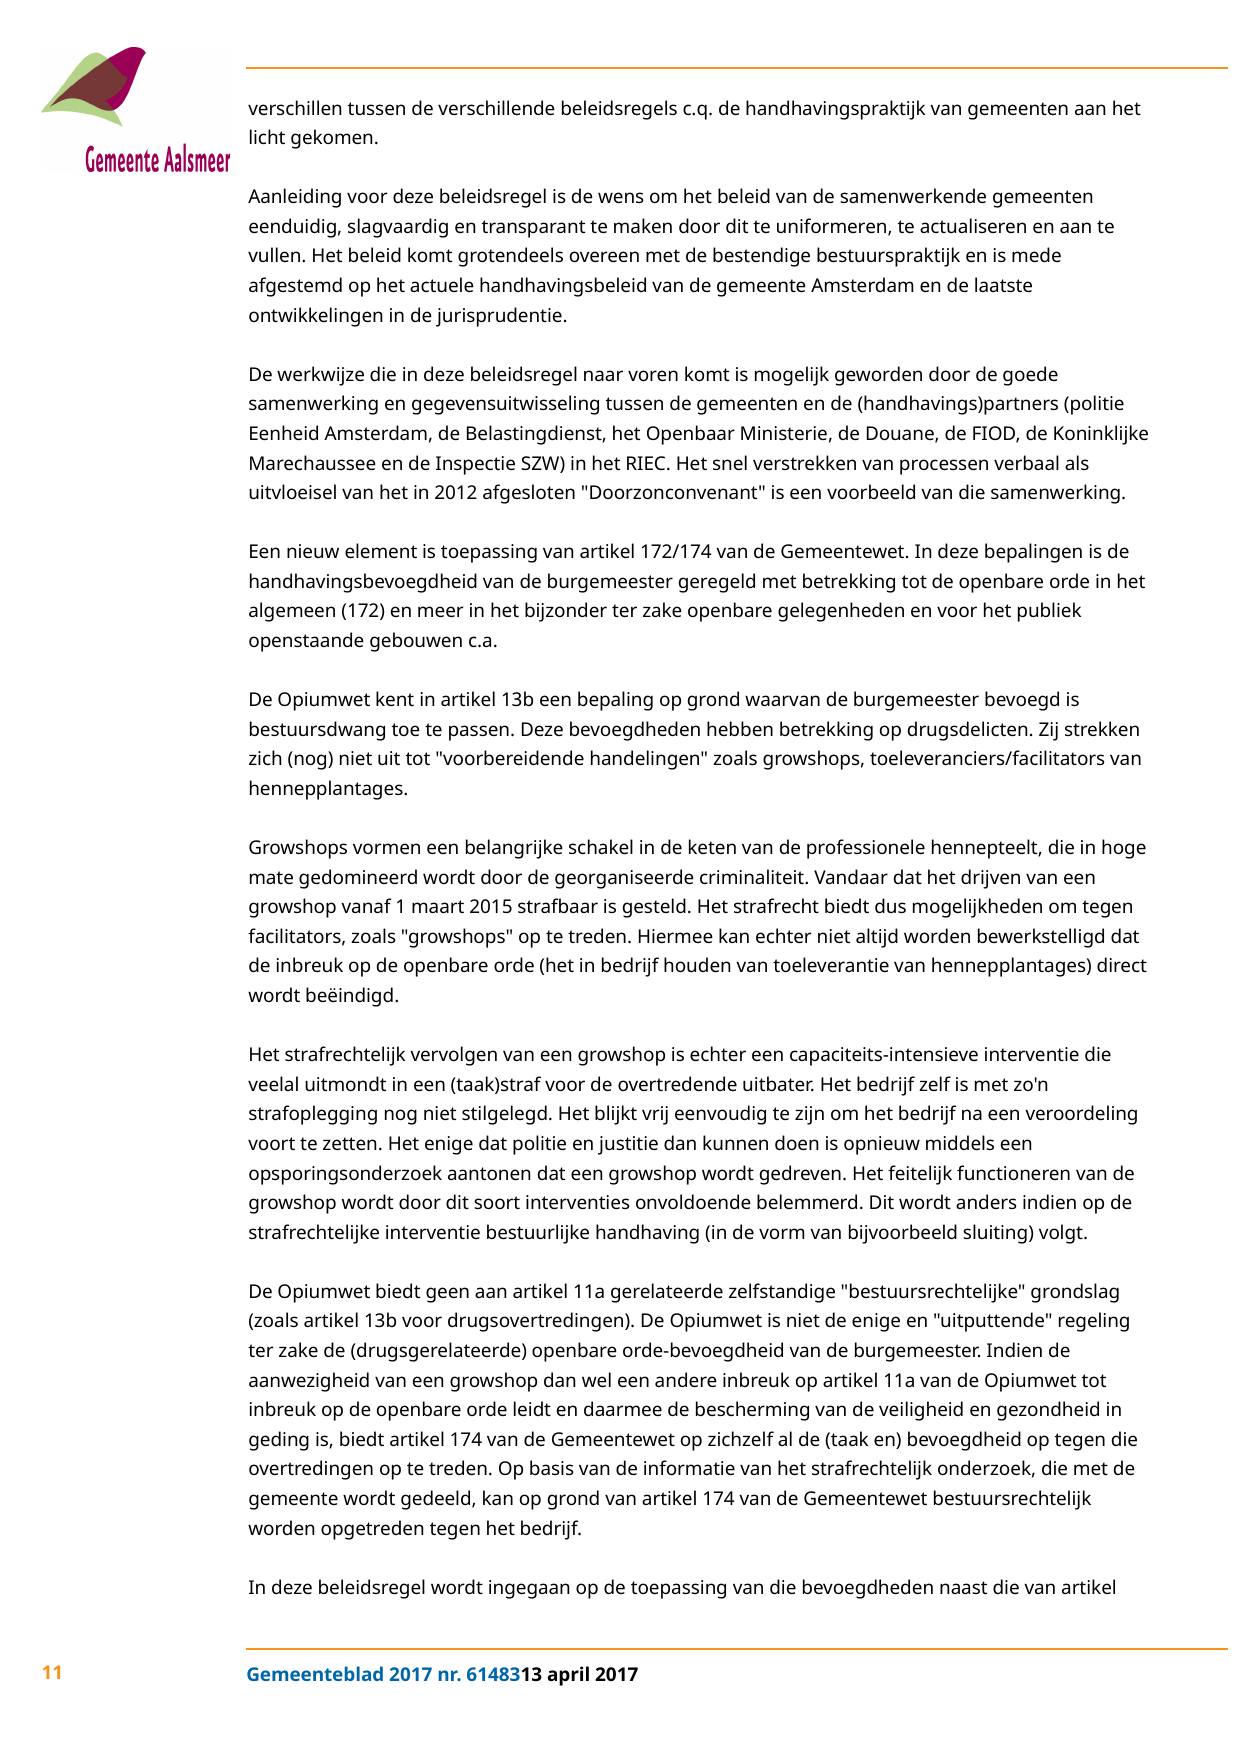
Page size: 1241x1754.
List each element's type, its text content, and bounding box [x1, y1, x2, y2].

text De Opiumwet biedt geen aan artikel 11a gerelateerde zelfstandige "bestuursrechtelijke" grondslag (zoals artikel 13b voor drugsovertredingen). De Opiumwet is niet de enige en "uitputtende" regeling ter zake de (drugsgerelateerde) openbare orde-bevoegdheid van de burgemeester. Indien de aanwezigheid van een growshop dan wel een andere inbreuk op artikel 11a van de Opiumwet tot inbreuk op de openbare orde leidt en daarmee de bescherming van de veiligheid en gezondheid in geding is, biedt artikel 174 van de Gemeentewet op zichzelf al de (taak en) bevoegdheid op tegen die overtredingen op te treden. Op basis van de informatie van het strafrechtelijk onderzoek, die met de gemeente wordt gedeeld, kan op grond van artikel 174 van de Gemeentewet bestuursrechtelijk worden opgetreden tegen het bedrijf. [248, 1278, 1152, 1541]
text Een nieuw element is toepassing van artikel 172/174 van de Gemeentewet. In deze bepalingen is de handhavingsbevoegdheid van de burgemeester geregeld met betrekking tot de openbare orde in het algemeen (172) en meer in het bijzonder ter zake openbare gelegenheden en voor het publiek openstaande gebouwen c.a. [248, 538, 1152, 653]
text De werkwijze die in deze beleidsregel naar voren komt is mogelijk geworden door de goede samenwerking en gegevensuitwisseling tussen de gemeenten en de (handhavings)partners (politie Eenheid Amsterdam, de Belastingdienst, het Openbaar Ministerie, de Douane, de FIOD, de Koninklijke Marechaussee en de Inspectie SZW) in het RIEC. Het snel verstrekken van processen verbaal als uitvloeisel van het in 2012 afgesloten "Doorzonconvenant" is een voorbeeld van die samenwerking. [248, 361, 1152, 505]
text De Opiumwet kent in artikel 13b een bepaling op grond waarvan de burgemeester bevoegd is bestuursdwang toe te passen. Deze bevoegdheden hebben betrekking op drugsdelicten. Zij strekken zich (nog) niet uit tot "voorbereidende handelingen" zoals growshops, toeleveranciers/facilitators van hennepplantages. [248, 686, 1152, 801]
text In deze beleidsregel wordt ingegaan op de toepassing van die bevoegdheden naast die van artikel [248, 1574, 1152, 1600]
picture [41, 47, 231, 172]
text Het strafrechtelijk vervolgen van een growshop is echter een capaciteits-intensieve interventie die veelal uitmondt in een (taak)straf voor de overtredende uitbater. Het bedrijf zelf is met zo'n strafoplegging nog niet stilgelegd. Het blijkt vrij eenvoudig te zijn om het bedrijf na een veroordeling voort te zetten. Het enige dat politie en justitie dan kunnen doen is opnieuw middels een opsporingsonderzoek aantonen dat een growshop wordt gedreven. Het feitelijk functioneren van de growshop wordt door dit soort interventies onvoldoende belemmerd. Dit wordt anders indien op de strafrechtelijke interventie bestuurlijke handhaving (in de vorm van bijvoorbeeld sluiting) volgt. [248, 1041, 1152, 1245]
text verschillen tussen de verschillende beleidsregels c.q. de handhavingspraktijk van gemeenten aan het licht gekomen. [248, 95, 1152, 150]
text Aanleiding voor deze beleidsregel is de wens om het beleid van de samenwerkende gemeenten eenduidig, slagvaardig en transparant te maken door dit te uniformeren, te actualiseren en aan te vullen. Het beleid komt grotendeels overeen met de bestendige bestuurspraktijk en is mede afgestemd op het actuele handhavingsbeleid van de gemeente Amsterdam en de laatste ontwikkelingen in de jurisprudentie. [248, 183, 1152, 328]
text Growshops vormen een belangrijke schakel in de keten van de professionele hennepteelt, die in hoge mate gedomineerd wordt door de georganiseerde criminaliteit. Vandaar dat het drijven van een growshop vanaf 1 maart 2015 strafbaar is gesteld. Het strafrecht biedt dus mogelijkheden om tegen facilitators, zoals "growshops" op te treden. Hiermee kan echter niet altijd worden bewerkstelligd dat de inbreuk op de openbare orde (het in bedrijf houden van toeleverantie van hennepplantages) direct wordt beëindigd. [248, 834, 1152, 1008]
